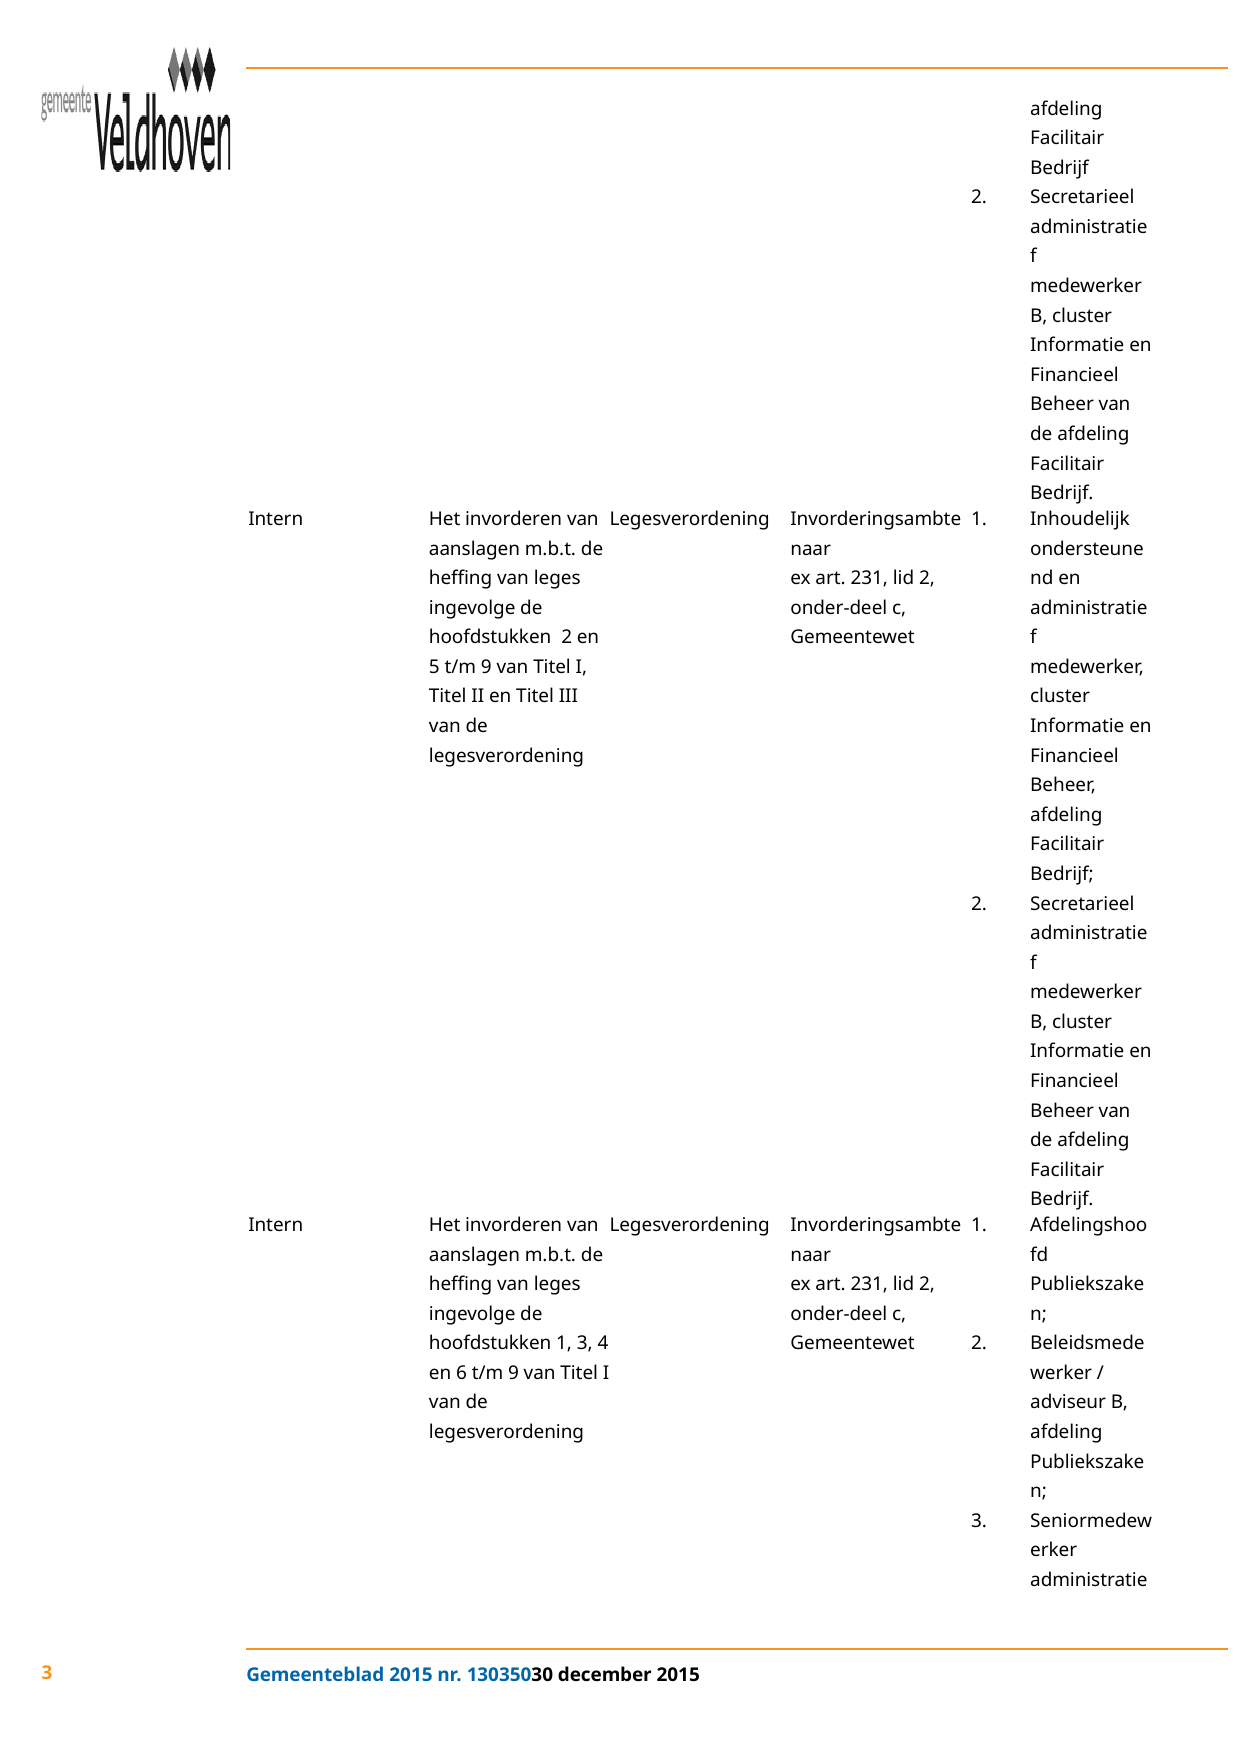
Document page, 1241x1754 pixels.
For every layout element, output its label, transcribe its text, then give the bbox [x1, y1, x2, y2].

table_cell Invorderingsambtenaar ex art. 231, lid 2, onder-deel c, Gemeentewet [790, 1211, 971, 1592]
table_cell [248, 95, 429, 505]
table_cell Het invorderen van aanslagen m.b.t. de heffing van leges ingevolge de hoofdstukken 2 en 5 t/m 9 van Titel I, Titel II en Titel III van de legesverordening [429, 505, 609, 1211]
table_cell [609, 95, 790, 505]
table_cell afdeling Facilitair Bedrijf Secretarieel administratief medewerker B, cluster Informatie en Financieel Beheer van de afdeling Facilitair Bedrijf. [971, 95, 1152, 505]
table_cell [429, 95, 609, 505]
table_cell Invorderingsambtenaar ex art. 231, lid 2, onder-deel c, Gemeentewet [790, 505, 971, 1211]
table_cell Legesverordening [609, 505, 790, 1211]
table_cell Afdelingshoofd Publiekszaken; Beleidsmedewerker / adviseur B, afdeling Publiekszaken; Seniormedewerker administratie [971, 1211, 1152, 1592]
table_cell Intern [248, 1211, 429, 1592]
table_cell Legesverordening [609, 1211, 790, 1592]
table_cell Het invorderen van aanslagen m.b.t. de heffing van leges ingevolge de hoofdstukken 1, 3, 4 en 6 t/m 9 van Titel I van de legesverordening [429, 1211, 609, 1592]
table_cell Inhoudelijk ondersteunend en administratief medewerker, cluster Informatie en Financieel Beheer, afdeling Facilitair Bedrijf; Secretarieel administratief medewerker B, cluster Informatie en Financieel Beheer van de afdeling Facilitair Bedrijf. [971, 505, 1152, 1211]
table_cell Intern [248, 505, 429, 1211]
table_cell [790, 95, 971, 505]
picture [41, 47, 231, 172]
